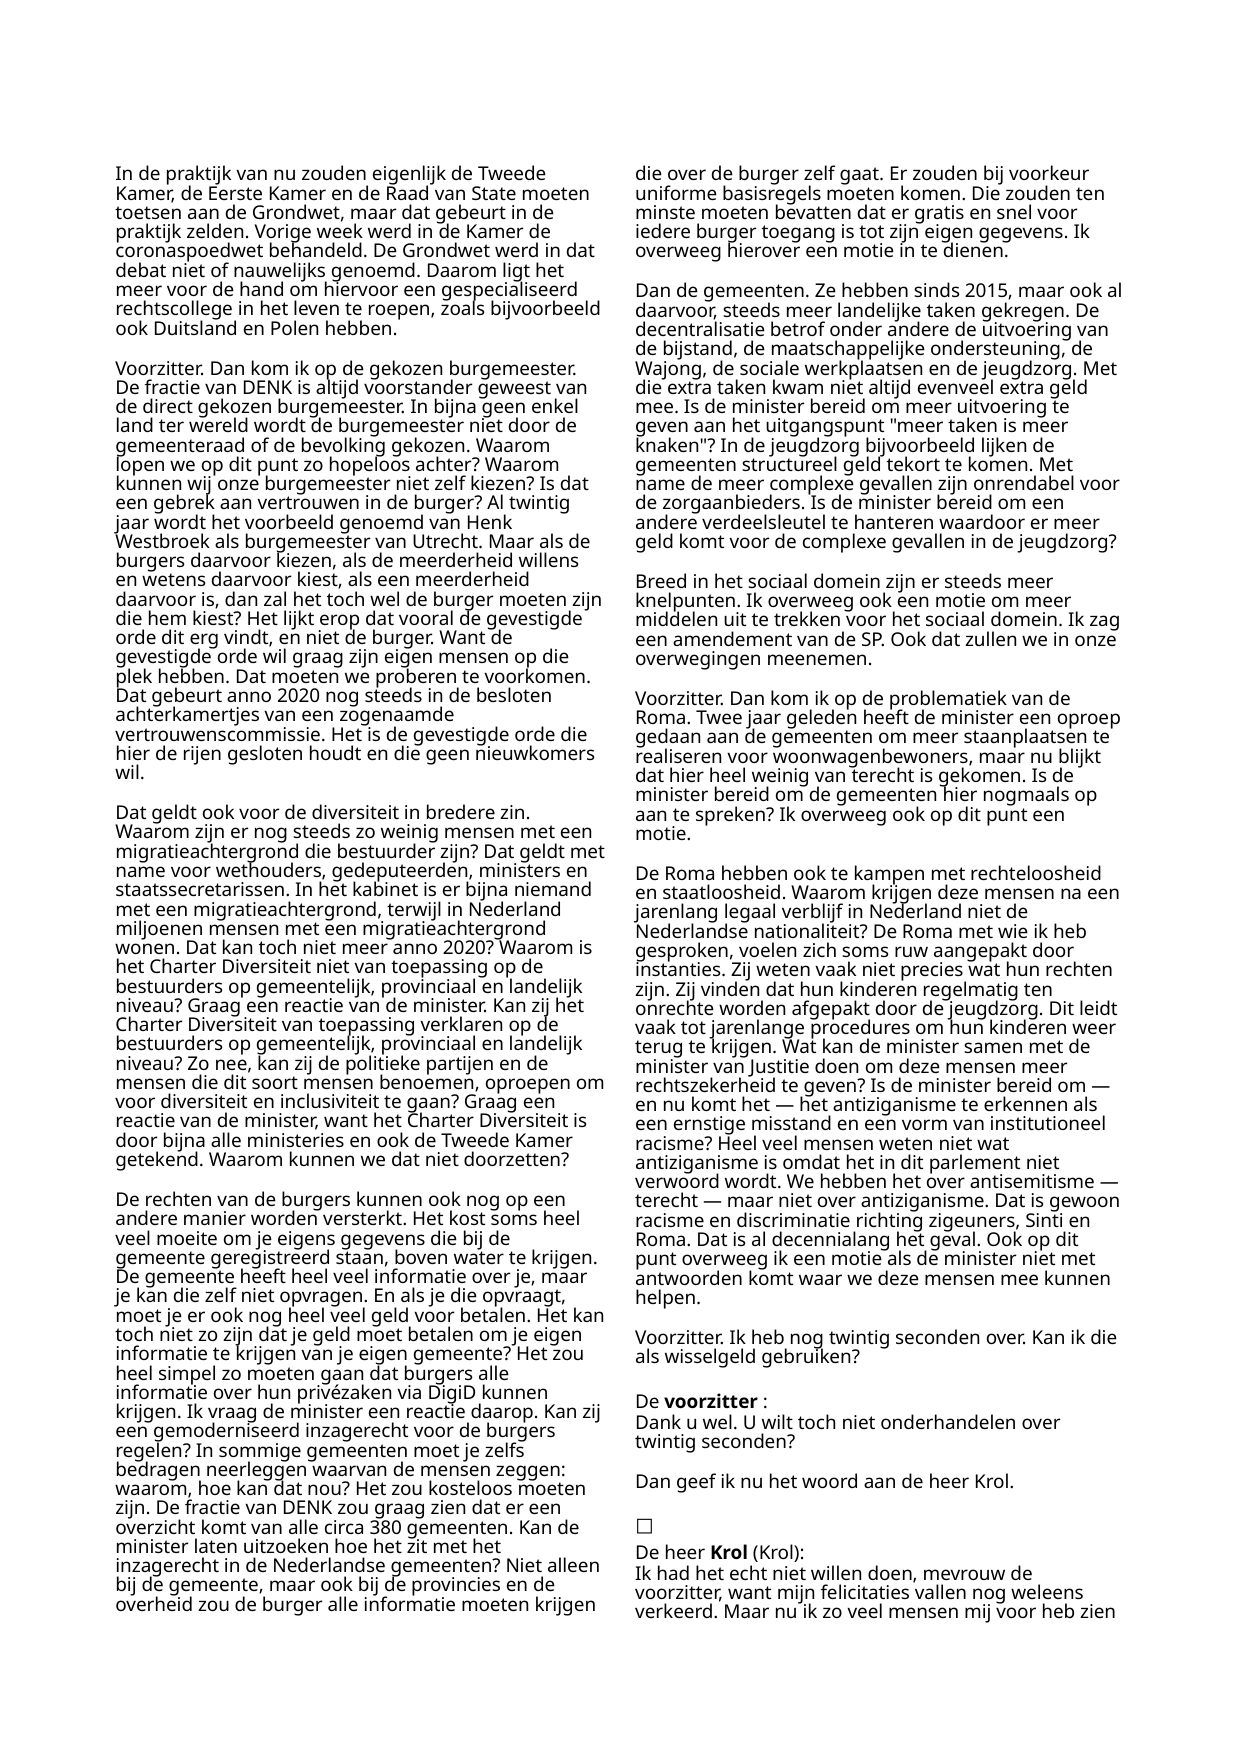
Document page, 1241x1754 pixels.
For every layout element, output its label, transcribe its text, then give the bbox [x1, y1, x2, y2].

text Dat geldt ook voor de diversiteit in bredere zin. Waarom zijn er nog steeds zo weinig mensen met een migratieachtergrond die bestuurder zijn? Dat geldt met name voor wethouders, gedeputeerden, ministers en staatssecretarissen. In het kabinet is er bijna niemand met een migratieachtergrond, terwijl in Nederland miljoenen mensen met een migratieachtergrond wonen. Dat kan toch niet meer anno 2020? Waarom is het Charter Diversiteit niet van toepassing op de bestuurders op gemeentelijk, provinciaal en landelijk niveau? Graag een reactie van de minister. Kan zij het Charter Diversiteit van toepassing verklaren op de bestuurders op gemeentelijk, provinciaal en landelijk niveau? Zo nee, kan zij de politieke partijen en de mensen die dit soort mensen benoemen, oproepen om voor diversiteit en inclusiviteit te gaan? Graag een reactie van de minister, want het Charter Diversiteit is door bijna alle ministeries en ook de Tweede Kamer getekend. Waarom kunnen we dat niet doorzetten? [115, 804, 605, 1170]
text Dan geef ik nu het woord aan de heer Krol. [635, 1473, 1125, 1492]
text Dan de gemeenten. Ze hebben sinds 2015, maar ook al daarvoor, steeds meer landelijke taken gekregen. De decentralisatie betrof onder andere de uitvoering van de bijstand, de maatschappelijke ondersteuning, de Wajong, de sociale werkplaatsen en de jeugdzorg. Met die extra taken kwam niet altijd evenveel extra geld mee. Is de minister bereid om meer uitvoering te geven aan het uitgangspunt "meer taken is meer knaken"? In de jeugdzorg bijvoorbeeld lijken de gemeenten structureel geld tekort te komen. Met name de meer complexe gevallen zijn onrendabel voor de zorgaanbieders. Is de minister bereid om een andere verdeelsleutel te hanteren waardoor er meer geld komt voor de complexe gevallen in de jeugdzorg? [635, 282, 1125, 552]
text De Roma hebben ook te kampen met rechteloosheid en staatloosheid. Waarom krijgen deze mensen na een jarenlang legaal verblijf in Nederland niet de Nederlandse nationaliteit? De Roma met wie ik heb gesproken, voelen zich soms ruw aangepakt door instanties. Zij weten vaak niet precies wat hun rechten zijn. Zij vinden dat hun kinderen regelmatig ten onrechte worden afgepakt door de jeugdzorg. Dit leidt vaak tot jarenlange procedures om hun kinderen weer terug te krijgen. Wat kan de minister samen met de minister van Justitie doen om deze mensen meer rechtszekerheid te geven? Is de minister bereid om — en nu komt het — het antiziganisme te erkennen als een ernstige misstand en een vorm van institutioneel racisme? Heel veel mensen weten niet wat antiziganisme is omdat het in dit parlement niet verwoord wordt. We hebben het over antisemitisme — terecht — maar niet over antiziganisme. Dat is gewoon racisme en discriminatie richting zigeuners, Sinti en Roma. Dat is al decennialang het geval. Ook op dit punt overweeg ik een motie als de minister niet met antwoorden komt waar we deze mensen mee kunnen helpen. [635, 865, 1125, 1308]
text In de praktijk van nu zouden eigenlijk de Tweede Kamer, de Eerste Kamer en de Raad van State moeten toetsen aan de Grondwet, maar dat gebeurt in de praktijk zelden. Vorige week werd in de Kamer de coronaspoedwet behandeld. De Grondwet werd in dat debat niet of nauwelijks genoemd. Daarom ligt het meer voor de hand om hiervoor een gespecialiseerd rechtscollege in het leven te roepen, zoals bijvoorbeeld ook Duitsland en Polen hebben. [115, 165, 605, 339]
text Dank u wel. U wilt toch niet onderhandelen over twintig seconden? [635, 1414, 1125, 1452]
text Voorzitter. Dan kom ik op de gekozen burgemeester. De fractie van DENK is altijd voorstander geweest van de direct gekozen burgemeester. In bijna geen enkel land ter wereld wordt de burgemeester niet door de gemeenteraad of de bevolking gekozen. Waarom lopen we op dit punt zo hopeloos achter? Waarom kunnen wij onze burgemeester niet zelf kiezen? Is dat een gebrek aan vertrouwen in de burger? Al twintig jaar wordt het voorbeeld genoemd van Henk Westbroek als burgemeester van Utrecht. Maar als de burgers daarvoor kiezen, als de meerderheid willens en wetens daarvoor kiest, als een meerderheid daarvoor is, dan zal het toch wel de burger moeten zijn die hem kiest? Het lijkt erop dat vooral de gevestigde orde dit erg vindt, en niet de burger. Want de gevestigde orde wil graag zijn eigen mensen op die plek hebben. Dat moeten we proberen te voorkomen. Dat gebeurt anno 2020 nog steeds in de besloten achterkamertjes van een zogenaamde vertrouwenscommissie. Het is de gevestigde orde die hier de rijen gesloten houdt en die geen nieuwkomers wil. [115, 359, 605, 783]
text De rechten van de burgers kunnen ook nog op een andere manier worden versterkt. Het kost soms heel veel moeite om je eigens gegevens die bij de gemeente geregistreerd staan, boven water te krijgen. De gemeente heeft heel veel informatie over je, maar je kan die zelf niet opvragen. En als je die opvraagt, moet je er ook nog heel veel geld voor betalen. Het kan toch niet zo zijn dat je geld moet betalen om je eigen informatie te krijgen van je eigen gemeente? Het zou heel simpel zo moeten gaan dat burgers alle informatie over hun privézaken via DigiD kunnen krijgen. Ik vraag de minister een reactie daarop. Kan zij een gemoderniseerd inzagerecht voor de burgers regelen? In sommige gemeenten moet je zelfs bedragen neerleggen waarvan de mensen zeggen: waarom, hoe kan dat nou? Het zou kosteloos moeten zijn. De fractie van DENK zou graag zien dat er een overzicht komt van alle circa 380 gemeenten. Kan de minister laten uitzoeken hoe het zit met het inzagerecht in de Nederlandse gemeenten? Niet alleen bij de gemeente, maar ook bij de provincies en de overheid zou de burger alle informatie moeten krijgen [115, 1191, 605, 1615]
text Voorzitter. Ik heb nog twintig seconden over. Kan ik die als wisselgeld gebruiken? [635, 1329, 1125, 1367]
text De voorzitter : [635, 1388, 1125, 1414]
text Voorzitter. Dan kom ik op de problematiek van de Roma. Twee jaar geleden heeft de minister een oproep gedaan aan de gemeenten om meer staanplaatsen te realiseren voor woonwagenbewoners, maar nu blijkt dat hier heel weinig van terecht is gekomen. Is de minister bereid om de gemeenten hier nogmaals op aan te spreken? Ik overweeg ook op dit punt een motie. [635, 690, 1125, 844]
text ⬜ [635, 1513, 1125, 1539]
text De heer Krol (Krol): [635, 1539, 1125, 1565]
text Ik had het echt niet willen doen, mevrouw de voorzitter, want mijn felicitaties vallen nog weleens verkeerd. Maar nu ik zo veel mensen mij voor heb zien [635, 1565, 1125, 1623]
text Breed in het sociaal domein zijn er steeds meer knelpunten. Ik overweeg ook een motie om meer middelen uit te trekken voor het sociaal domein. Ik zag een amendement van de SP. Ook dat zullen we in onze overwegingen meenemen. [635, 573, 1125, 669]
text die over de burger zelf gaat. Er zouden bij voorkeur uniforme basisregels moeten komen. Die zouden ten minste moeten bevatten dat er gratis en snel voor iedere burger toegang is tot zijn eigen gegevens. Ik overweeg hierover een motie in te dienen. [635, 165, 1125, 262]
